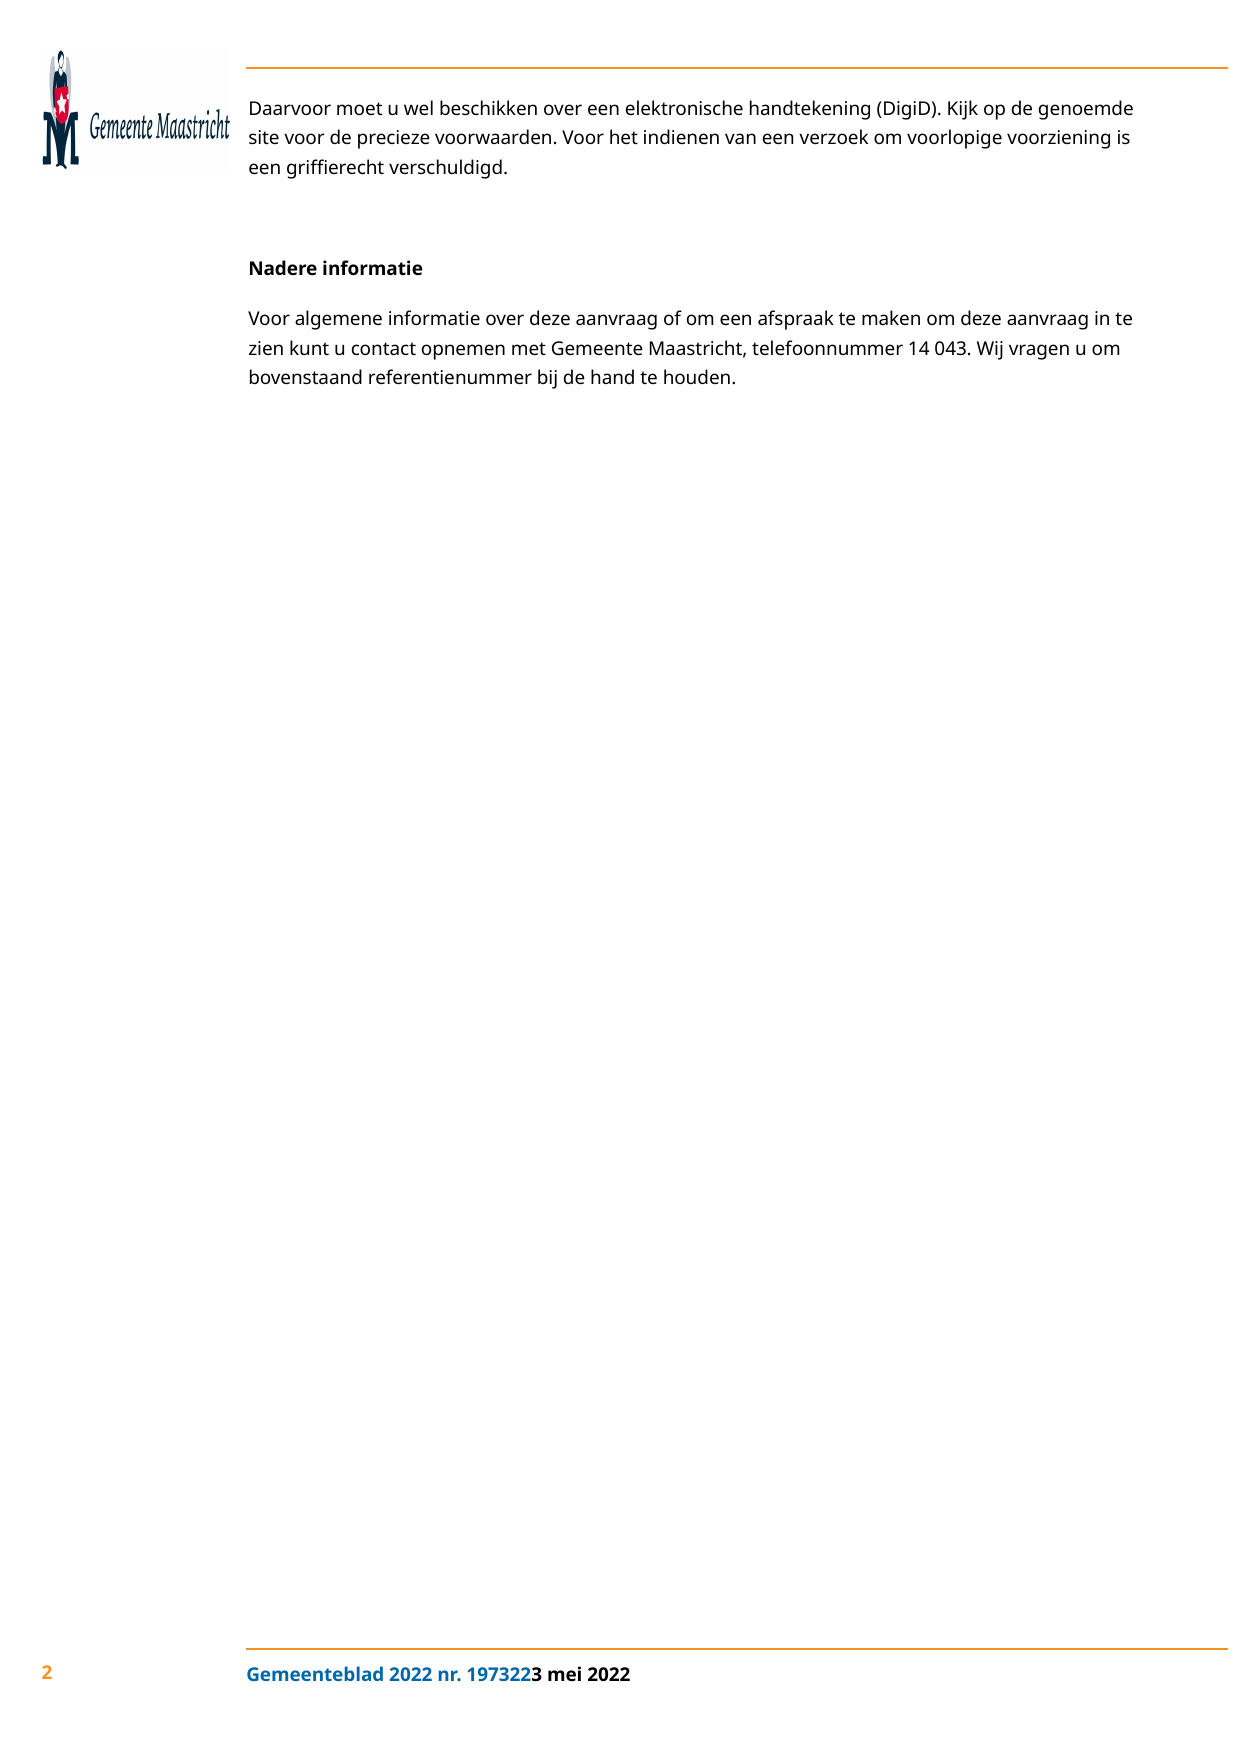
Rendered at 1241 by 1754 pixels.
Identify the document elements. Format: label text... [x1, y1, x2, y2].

text Voor algemene informatie over deze aanvraag of om een afspraak te maken om deze aanvraag in te zien kunt u contact opnemen met Gemeente Maastricht, telefoonnummer 14 043. Wij vragen u om bovenstaand referentienummer bij de hand te houden. [248, 305, 1152, 390]
picture [41, 47, 231, 172]
text Nadere informatie [248, 255, 1152, 281]
text Daarvoor moet u wel beschikken over een elektronische handtekening (DigiD). Kijk op de genoemde site voor de precieze voorwaarden. Voor het indienen van een verzoek om voorlopige voorziening is een griffierecht verschuldigd. [248, 95, 1152, 180]
